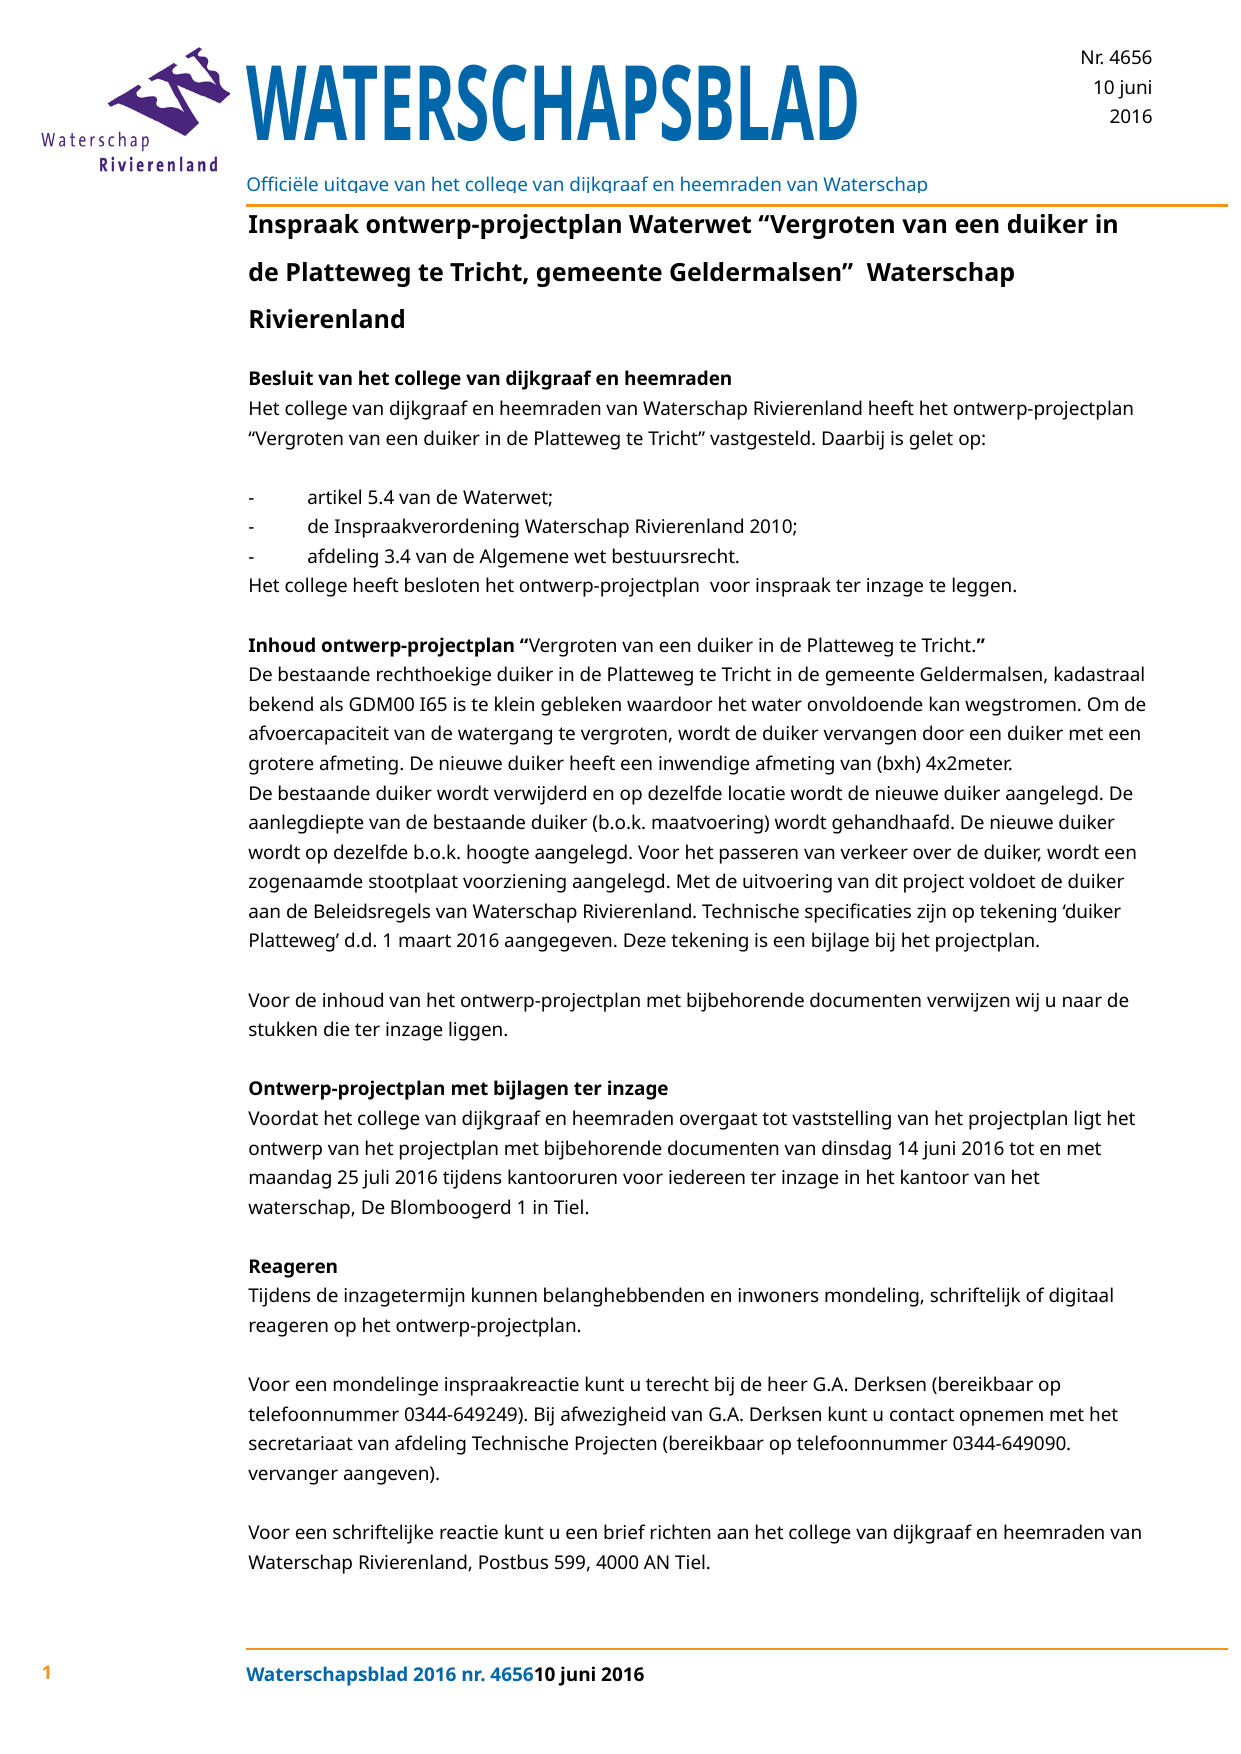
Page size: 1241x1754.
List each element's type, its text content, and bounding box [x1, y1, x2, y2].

text De bestaande duiker wordt verwijderd en op dezelfde locatie wordt de nieuwe duiker aangelegd. De aanlegdiepte van de bestaande duiker (b.o.k. maatvoering) wordt gehandhaafd. De nieuwe duiker wordt op dezelfde b.o.k. hoogte aangelegd. Voor het passeren van verkeer over de duiker, wordt een zogenaamde stootplaat voorziening aangelegd. Met de uitvoering van dit project voldoet de duiker aan de Beleidsregels van Waterschap Rivierenland. Technische specificaties zijn op tekening ‘duiker Platteweg’ d.d. 1 maart 2016 aangegeven. Deze tekening is een bijlage bij het projectplan. [248, 780, 1152, 953]
list artikel 5.4 van de Waterwet; [248, 484, 1152, 509]
text Het college van dijkgraaf en heemraden van Waterschap Rivierenland heeft het ontwerp-projectplan “Vergroten van een duiker in de Platteweg te Tricht” vastgesteld. Daarbij is gelet op: [248, 395, 1152, 450]
list de Inspraakverordening Waterschap Rivierenland 2010; [248, 513, 1152, 539]
text Tijdens de inzagetermijn kunnen belanghebbenden en inwoners mondeling, schriftelijk of digitaal reageren op het ontwerp-projectplan. [248, 1283, 1152, 1338]
text Ontwerp-projectplan met bijlagen ter inzage [248, 1076, 1152, 1101]
text Het college heeft besloten het ontwerp-projectplan voor inspraak ter inzage te leggen. [248, 573, 1152, 598]
text Voor een schriftelijke reactie kunt u een brief richten aan het college van dijkgraaf en heemraden van Waterschap Rivierenland, Postbus 599, 4000 AN Tiel. [248, 1519, 1152, 1574]
text Besluit van het college van dijkgraaf en heemraden [248, 366, 1152, 391]
picture [41, 47, 231, 172]
text Inspraak ontwerp-projectplan Waterwet “Vergroten van een duiker in de Platteweg te Tricht, gemeente Geldermalsen” Waterschap Rivierenland [248, 207, 1152, 336]
text De bestaande rechthoekige duiker in de Platteweg te Tricht in de gemeente Geldermalsen, kadastraal bekend als GDM00 I65 is te klein gebleken waardoor het water onvoldoende kan wegstromen. Om de afvoercapaciteit van de watergang te vergroten, wordt de duiker vervangen door een duiker met een grotere afmeting. De nieuwe duiker heeft een inwendige afmeting van (bxh) 4x2meter. [248, 661, 1152, 776]
text Reageren [248, 1253, 1152, 1279]
text Voor een mondelinge inspraakreactie kunt u terecht bij de heer G.A. Derksen (bereikbaar op telefoonnummer 0344-649249). Bij afwezigheid van G.A. Derksen kunt u contact opnemen met het secretariaat van afdeling Technische Projecten (bereikbaar op telefoonnummer 0344-649090. vervanger aangeven). [248, 1371, 1152, 1486]
text Inhoud ontwerp-projectplan “Vergroten van een duiker in de Platteweg te Tricht.” [248, 632, 1152, 657]
list afdeling 3.4 van de Algemene wet bestuursrecht. [248, 543, 1152, 569]
text Voor de inhoud van het ontwerp-projectplan met bijbehorende documenten verwijzen wij u naar de stukken die ter inzage liggen. [248, 987, 1152, 1042]
text Voordat het college van dijkgraaf en heemraden overgaat tot vaststelling van het projectplan ligt het ontwerp van het projectplan met bijbehorende documenten van dinsdag 14 juni 2016 tot en met maandag 25 juli 2016 tijdens kantooruren voor iedereen ter inzage in het kantoor van het waterschap, De Blomboogerd 1 in Tiel. [248, 1105, 1152, 1219]
